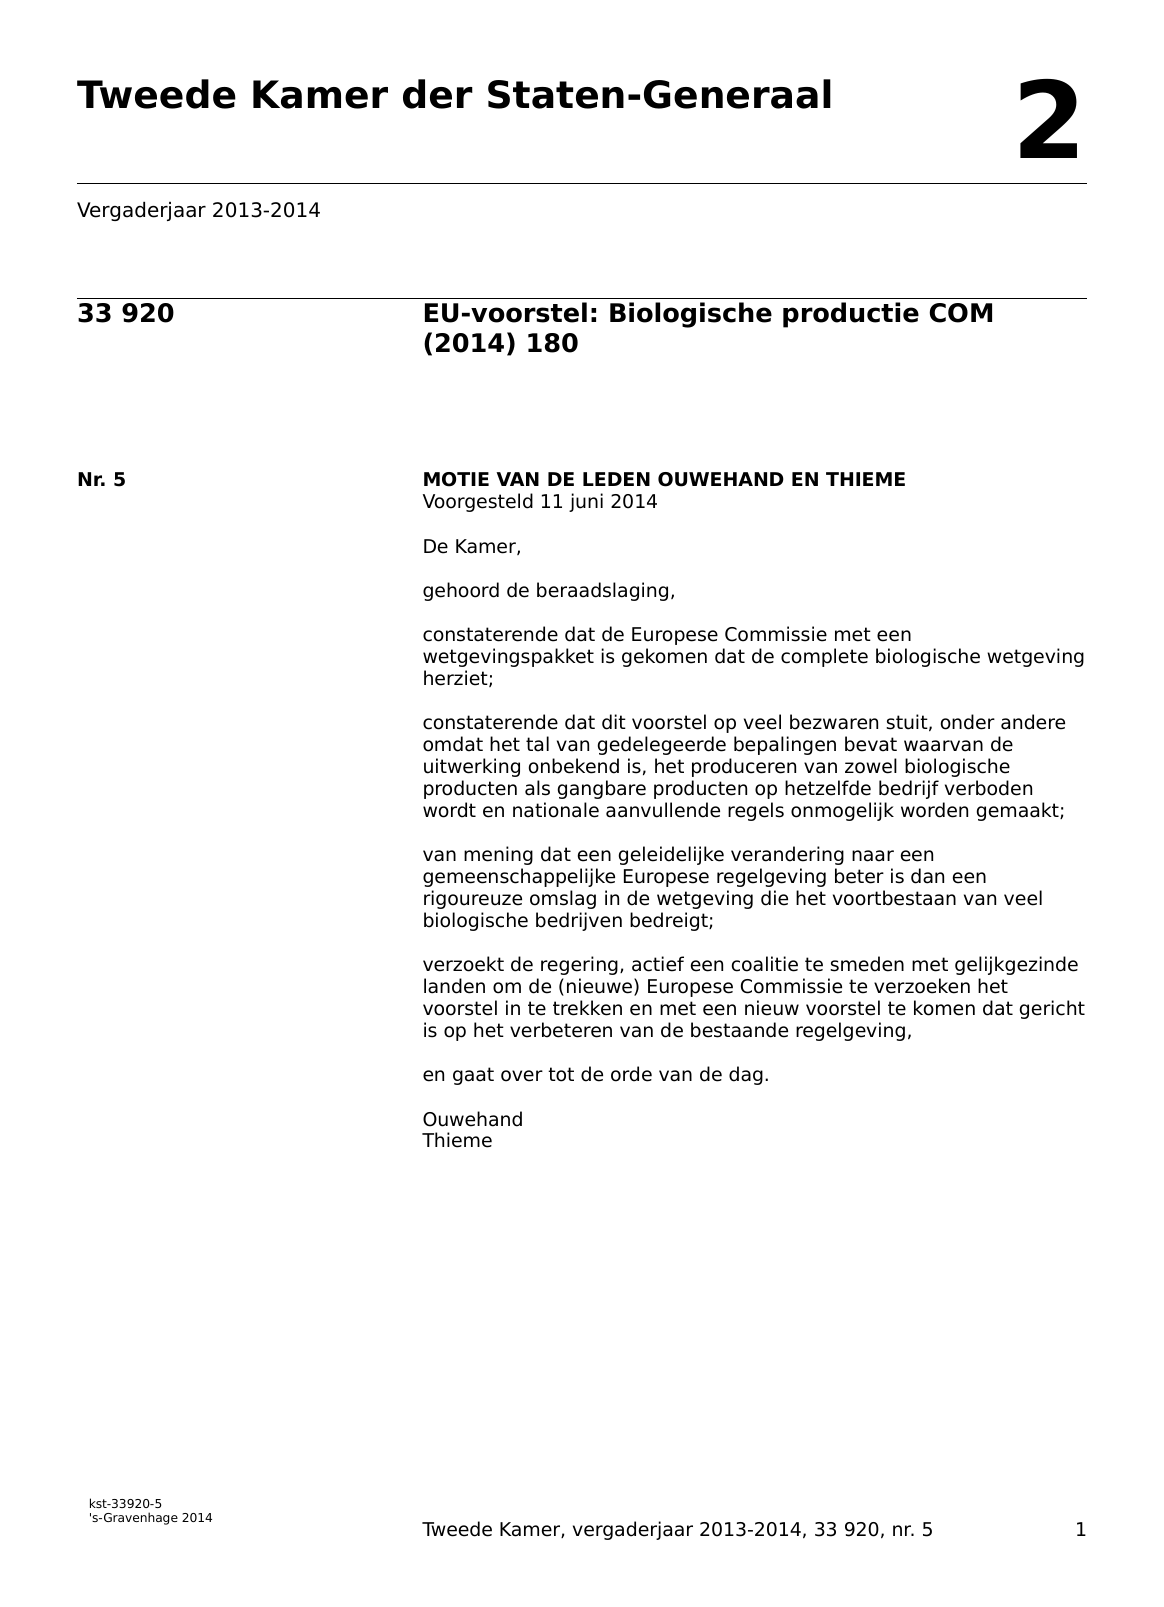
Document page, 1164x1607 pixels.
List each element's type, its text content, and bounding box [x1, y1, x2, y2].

subtitle Nr. 5 MOTIE VAN DE LEDEN OUWEHAND EN THIEME [77, 469, 1087, 491]
text Ouwehand [422, 1108, 1087, 1130]
text De Kamer, [422, 536, 1087, 557]
table_header Tweede Kamer der Staten-Generaal [77, 59, 886, 183]
text constaterende dat de Europese Commissie met een wetgevingspakket is gekomen dat de complete biologische wetgeving herziet; [422, 624, 1087, 690]
text Voorgesteld 11 juni 2014 [422, 491, 1087, 513]
subtitle 33 920 EU-voorstel: Biologische productie COM (2014) 180 [77, 299, 1087, 358]
text Thieme [422, 1130, 1087, 1152]
text van mening dat een geleidelijke verandering naar een gemeenschappelijke Europese regelgeving beter is dan een rigoureuze omslag in de wetgeving die het voortbestaan van veel biologische bedrijven bedreigt; [422, 844, 1087, 932]
text gehoord de beraadslaging, [422, 580, 1087, 602]
table_cell Vergaderjaar 2013-2014 [77, 184, 1087, 298]
text constaterende dat dit voorstel op veel bezwaren stuit, onder andere omdat het tal van gedelegeerde bepalingen bevat waarvan de uitwerking onbekend is, het produceren van zowel biologische producten als gangbare producten op hetzelfde bedrijf verboden wordt en nationale aanvullende regels onmogelijk worden gemaakt; [422, 712, 1087, 822]
text en gaat over tot de orde van de dag. [422, 1064, 1087, 1086]
text verzoekt de regering, actief een coalitie te smeden met gelijkgezinde landen om de (nieuwe) Europese Commissie te verzoeken het voorstel in te trekken en met een nieuw voorstel te komen dat gericht is op het verbeteren van de bestaande regelgeving, [422, 954, 1087, 1042]
text 's-Gravenhage 2014 [88, 1511, 323, 1525]
text kst-33920-5 [88, 1497, 323, 1511]
table_header 2 [886, 59, 1087, 183]
